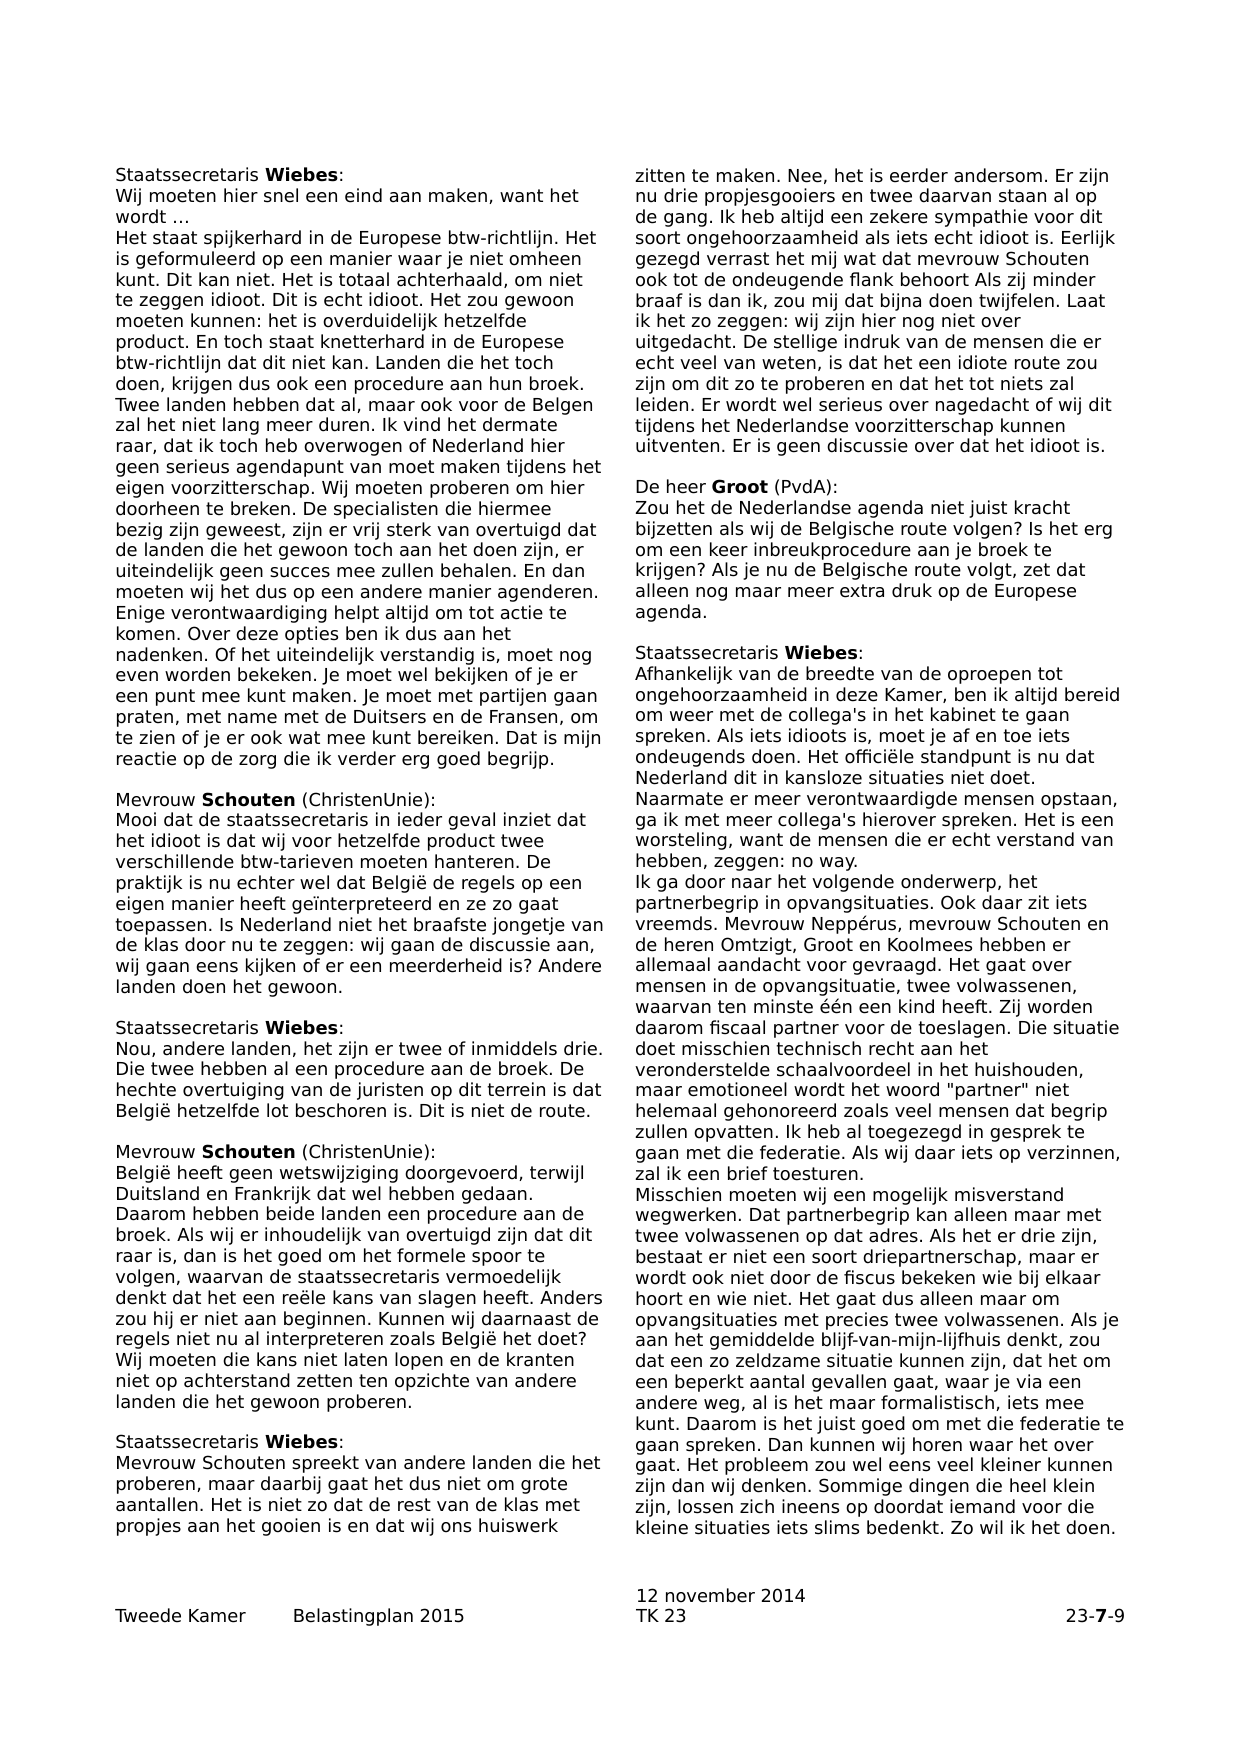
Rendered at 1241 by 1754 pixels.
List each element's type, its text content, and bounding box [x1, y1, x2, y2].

text Staatssecretaris Wiebes: [115, 165, 605, 186]
text Staatssecretaris Wiebes: [115, 1018, 605, 1038]
text Mevrouw Schouten (ChristenUnie): [115, 789, 605, 810]
text Het staat spijkerhard in de Europese btw-richtlijn. Het is geformuleerd op een manier waar je niet omheen kunt. Dit kan niet. Het is totaal achterhaald, om niet te zeggen idioot. Dit is echt idioot. Het zou gewoon moeten kunnen: het is overduidelijk hetzelfde product. En toch staat knetterhard in de Europese btw-richtlijn dat dit niet kan. Landen die het toch doen, krijgen dus ook een procedure aan hun broek. Twee landen hebben dat al, maar ook voor de Belgen zal het niet lang meer duren. Ik vind het dermate raar, dat ik toch heb overwogen of Nederland hier geen serieus agendapunt van moet maken tijdens het eigen voorzitterschap. Wij moeten proberen om hier doorheen te breken. De specialisten die hiermee bezig zijn geweest, zijn er vrij sterk van overtuigd dat de landen die het gewoon toch aan het doen zijn, er uiteindelijk geen succes mee zullen behalen. En dan moeten wij het dus op een andere manier agenderen. Enige verontwaardiging helpt altijd om tot actie te komen. Over deze opties ben ik dus aan het nadenken. Of het uiteindelijk verstandig is, moet nog even worden bekeken. Je moet wel bekijken of je er een punt mee kunt maken. Je moet met partijen gaan praten, met name met de Duitsers en de Fransen, om te zien of je er ook wat mee kunt bereiken. Dat is mijn reactie op de zorg die ik verder erg goed begrijp. [115, 228, 605, 769]
text Mooi dat de staatssecretaris in ieder geval inziet dat het idioot is dat wij voor hetzelfde product twee verschillende btw-tarieven moeten hanteren. De praktijk is nu echter wel dat België de regels op een eigen manier heeft geïnterpreteerd en ze zo gaat toepassen. Is Nederland niet het braafste jongetje van de klas door nu te zeggen: wij gaan de discussie aan, wij gaan eens kijken of er een meerderheid is? Andere landen doen het gewoon. [115, 810, 605, 998]
text De heer Groot (PvdA): [635, 477, 1125, 498]
text Staatssecretaris Wiebes: [115, 1432, 605, 1453]
text Wij moeten hier snel een eind aan maken, want het wordt … [115, 186, 605, 228]
text Ik ga door naar het volgende onderwerp, het partnerbegrip in opvangsituaties. Ook daar zit iets vreemds. Mevrouw Neppérus, mevrouw Schouten en de heren Omtzigt, Groot en Koolmees hebben er allemaal aandacht voor gevraagd. Het gaat over mensen in de opvangsituatie, twee volwassenen, waarvan ten minste één een kind heeft. Zij worden daarom fiscaal partner voor de toeslagen. Die situatie doet misschien technisch recht aan het veronderstelde schaalvoordeel in het huishouden, maar emotioneel wordt het woord "partner" niet helemaal gehonoreerd zoals veel mensen dat begrip zullen opvatten. Ik heb al toegezegd in gesprek te gaan met die federatie. Als wij daar iets op verzinnen, zal ik een brief toesturen. [635, 872, 1125, 1184]
text zitten te maken. Nee, het is eerder andersom. Er zijn nu drie propjesgooiers en twee daarvan staan al op de gang. Ik heb altijd een zekere sympathie voor dit soort ongehoorzaamheid als iets echt idioot is. Eerlijk gezegd verrast het mij wat dat mevrouw Schouten ook tot de ondeugende flank behoort Als zij minder braaf is dan ik, zou mij dat bijna doen twijfelen. Laat ik het zo zeggen: wij zijn hier nog niet over uitgedacht. De stellige indruk van de mensen die er echt veel van weten, is dat het een idiote route zou zijn om dit zo te proberen en dat het tot niets zal leiden. Er wordt wel serieus over nagedacht of wij dit tijdens het Nederlandse voorzitterschap kunnen uitventen. Er is geen discussie over dat het idioot is. [635, 165, 1125, 457]
text Mevrouw Schouten (ChristenUnie): [115, 1142, 605, 1162]
text Mevrouw Schouten spreekt van andere landen die het proberen, maar daarbij gaat het dus niet om grote aantallen. Het is niet zo dat de rest van de klas met propjes aan het gooien is en dat wij ons huiswerk [115, 1453, 605, 1536]
text Nou, andere landen, het zijn er twee of inmiddels drie. Die twee hebben al een procedure aan de broek. De hechte overtuiging van de juristen op dit terrein is dat België hetzelfde lot beschoren is. Dit is niet de route. [115, 1038, 605, 1122]
text Staatssecretaris Wiebes: [635, 643, 1125, 663]
text Zou het de Nederlandse agenda niet juist kracht bijzetten als wij de Belgische route volgen? Is het erg om een keer inbreukprocedure aan je broek te krijgen? Als je nu de Belgische route volgt, zet dat alleen nog maar meer extra druk op de Europese agenda. [635, 498, 1125, 623]
text België heeft geen wetswijziging doorgevoerd, terwijl Duitsland en Frankrijk dat wel hebben gedaan. Daarom hebben beide landen een procedure aan de broek. Als wij er inhoudelijk van overtuigd zijn dat dit raar is, dan is het goed om het formele spoor te volgen, waarvan de staatssecretaris vermoedelijk denkt dat het een reële kans van slagen heeft. Anders zou hij er niet aan beginnen. Kunnen wij daarnaast de regels niet nu al interpreteren zoals België het doet? Wij moeten die kans niet laten lopen en de kranten niet op achterstand zetten ten opzichte van andere landen die het gewoon proberen. [115, 1162, 605, 1412]
text Misschien moeten wij een mogelijk misverstand wegwerken. Dat partnerbegrip kan alleen maar met twee volwassenen op dat adres. Als het er drie zijn, bestaat er niet een soort driepartnerschap, maar er wordt ook niet door de fiscus bekeken wie bij elkaar hoort en wie niet. Het gaat dus alleen maar om opvangsituaties met precies twee volwassenen. Als je aan het gemiddelde blijf-van-mijn-lijfhuis denkt, zou dat een zo zeldzame situatie kunnen zijn, dat het om een beperkt aantal gevallen gaat, waar je via een andere weg, al is het maar formalistisch, iets mee kunt. Daarom is het juist goed om met die federatie te gaan spreken. Dan kunnen wij horen waar het over gaat. Het probleem zou wel eens veel kleiner kunnen zijn dan wij denken. Sommige dingen die heel klein zijn, lossen zich ineens op doordat iemand voor die kleine situaties iets slims bedenkt. Zo wil ik het doen. [635, 1184, 1125, 1538]
text Afhankelijk van de breedte van de oproepen tot ongehoorzaamheid in deze Kamer, ben ik altijd bereid om weer met de collega's in het kabinet te gaan spreken. Als iets idioots is, moet je af en toe iets ondeugends doen. Het officiële standpunt is nu dat Nederland dit in kansloze situaties niet doet. Naarmate er meer verontwaardigde mensen opstaan, ga ik met meer collega's hierover spreken. Het is een worsteling, want de mensen die er echt verstand van hebben, zeggen: no way. [635, 663, 1125, 872]
